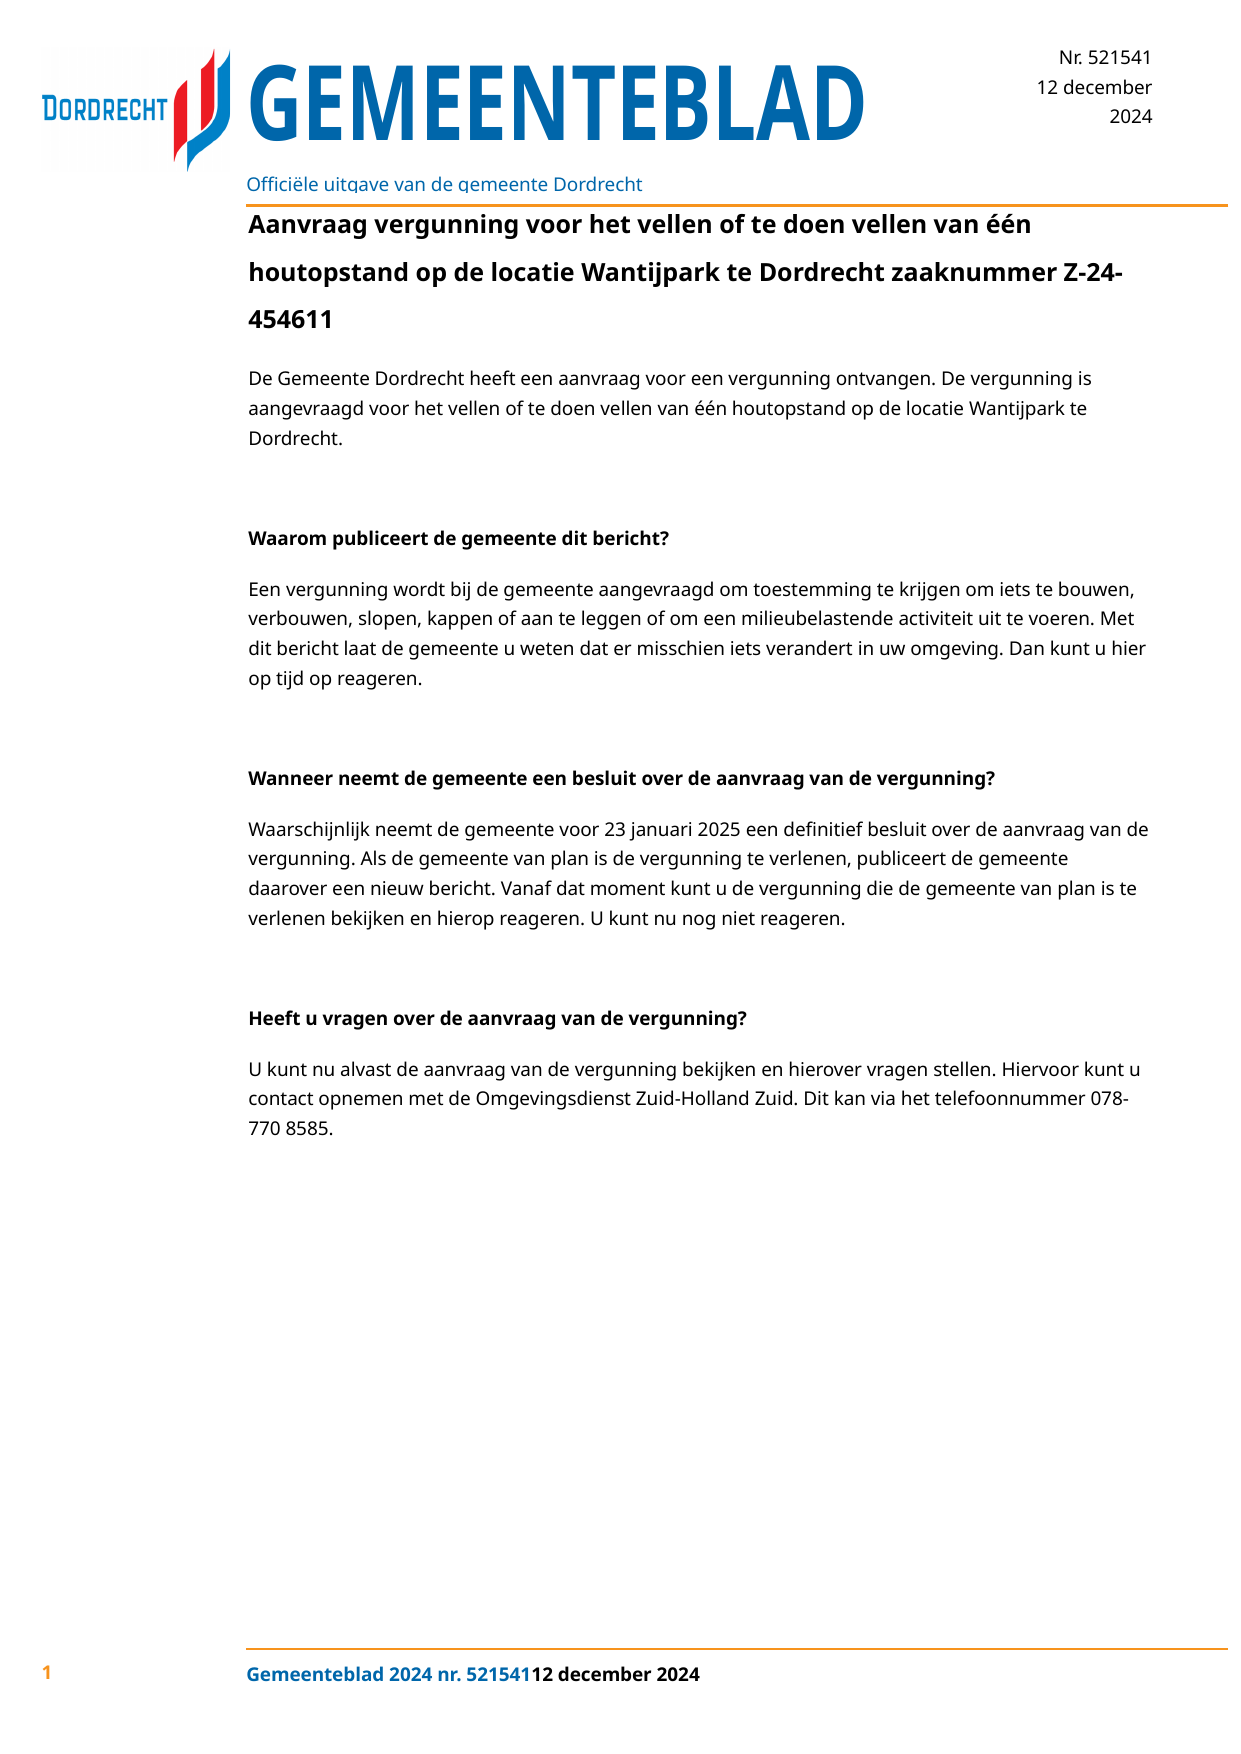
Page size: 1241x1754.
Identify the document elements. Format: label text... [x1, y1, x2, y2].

picture [41, 47, 231, 172]
text Heeft u vragen over de aanvraag van de vergunning? [248, 1006, 1152, 1031]
text De Gemeente Dordrecht heeft een aanvraag voor een vergunning ontvangen. De vergunning is aangevraagd voor het vellen of te doen vellen van één houtopstand op de locatie Wantijpark te Dordrecht. [248, 366, 1152, 450]
text Aanvraag vergunning voor het vellen of te doen vellen van één houtopstand op de locatie Wantijpark te Dordrecht zaaknummer Z-24-454611 [248, 207, 1152, 336]
text Wanneer neemt de gemeente een besluit over de aanvraag van de vergunning? [248, 766, 1152, 791]
text Waarom publiceert de gemeente dit bericht? [248, 526, 1152, 551]
text Waarschijnlijk neemt de gemeente voor 23 januari 2025 een definitief besluit over de aanvraag van de vergunning. Als de gemeente van plan is de vergunning te verlenen, publiceert de gemeente daarover een nieuw bericht. Vanaf dat moment kunt u de vergunning die de gemeente van plan is te verlenen bekijken en hierop reageren. U kunt nu nog niet reageren. [248, 816, 1152, 930]
text Een vergunning wordt bij de gemeente aangevraagd om toestemming te krijgen om iets te bouwen, verbouwen, slopen, kappen of aan te leggen of om een milieubelastende activiteit uit te voeren. Met dit bericht laat de gemeente u weten dat er misschien iets verandert in uw omgeving. Dan kunt u hier op tijd op reageren. [248, 576, 1152, 690]
text U kunt nu alvast de aanvraag van de vergunning bekijken en hierover vragen stellen. Hiervoor kunt u contact opnemen met de Omgevingsdienst Zuid-Holland Zuid. Dit kan via het telefoonnummer 078-770 8585. [248, 1056, 1152, 1141]
